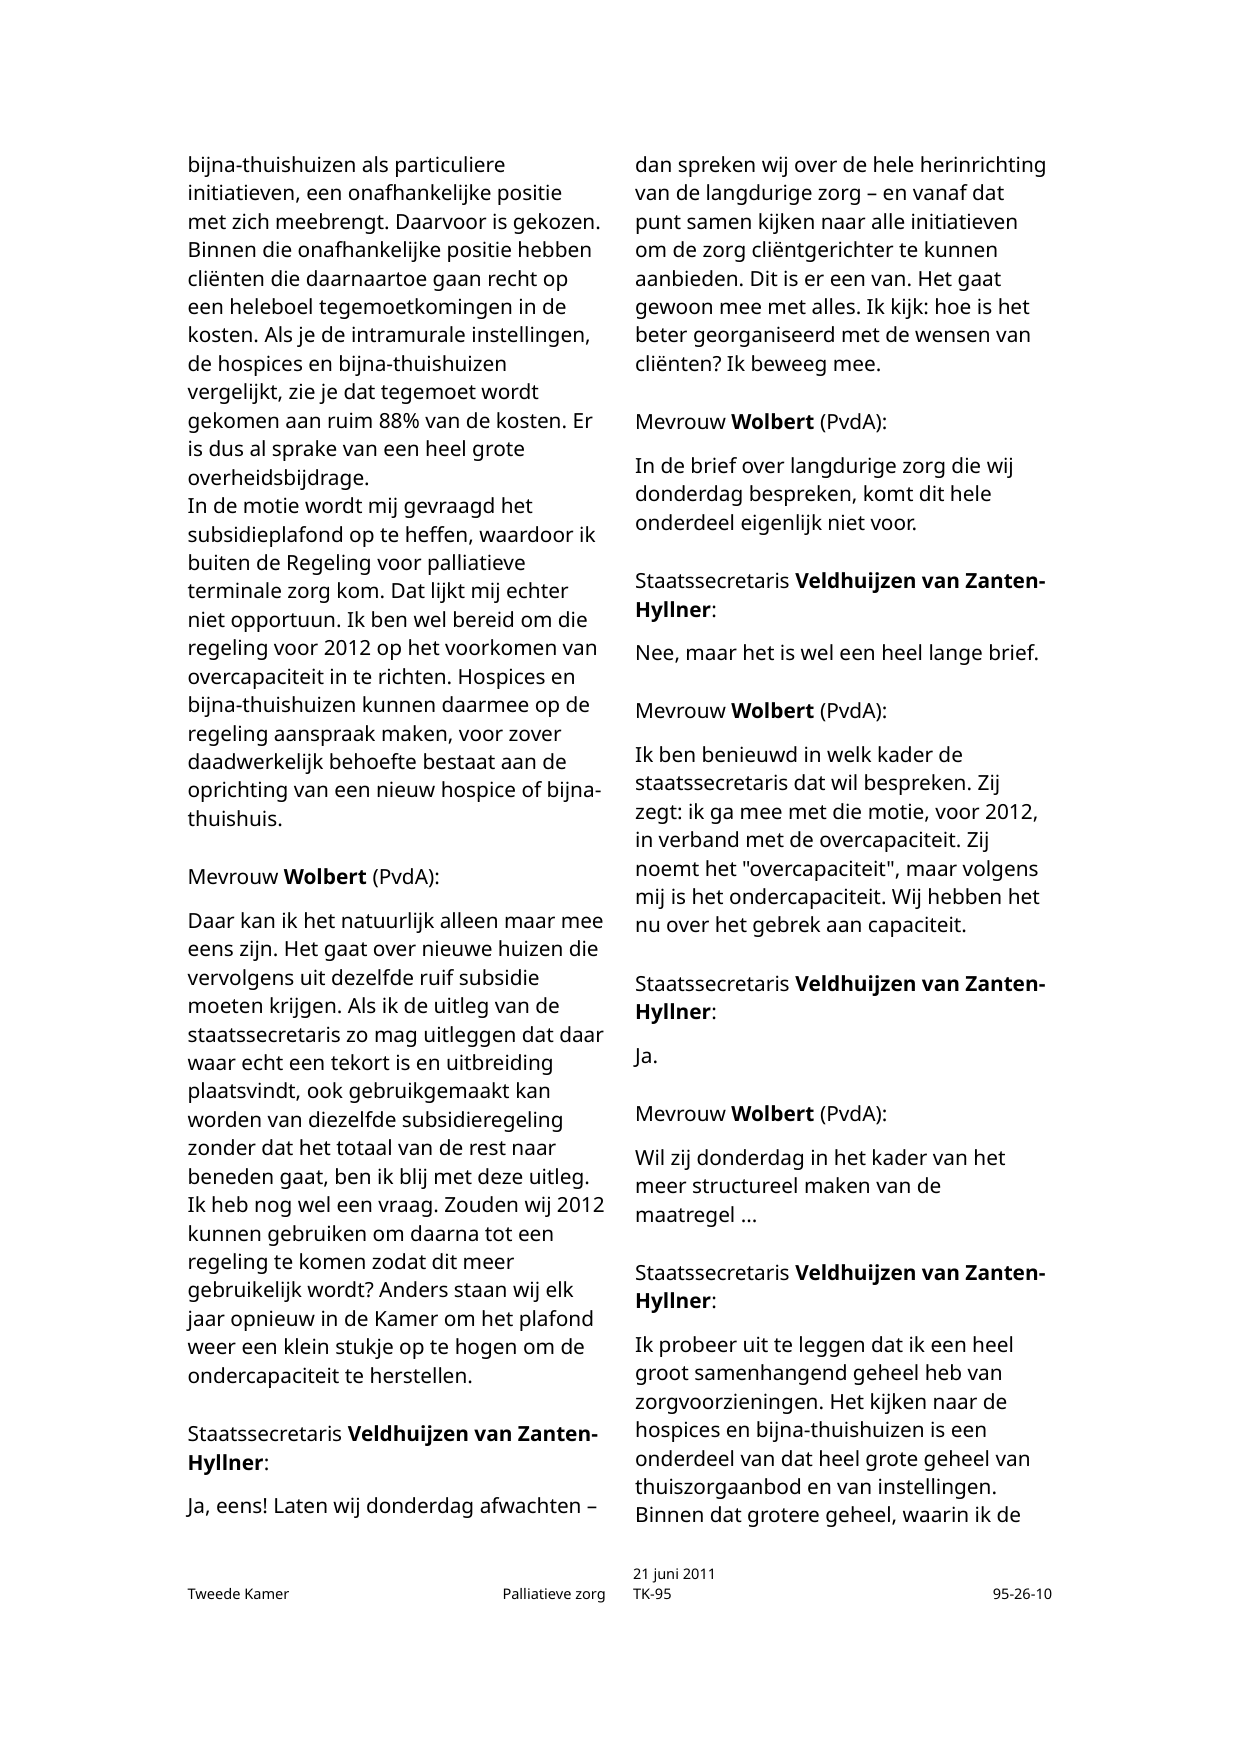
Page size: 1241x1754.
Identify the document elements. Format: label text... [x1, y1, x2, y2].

text Nee, maar het is wel een heel lange brief. [635, 638, 1053, 667]
text Ja, eens! Laten wij donderdag afwachten – [187, 1491, 605, 1520]
text dan spreken wij over de hele herinrichting van de langdurige zorg – en vanaf dat punt samen kijken naar alle initiatieven om de zorg cliëntgerichter te kunnen aanbieden. Dit is er een van. Het gaat gewoon mee met alles. Ik kijk: hoe is het beter georganiseerd met de wensen van cliënten? Ik beweeg mee. [635, 150, 1053, 377]
text bijna-thuishuizen als particuliere initiatieven, een onafhankelijke positie met zich meebrengt. Daarvoor is gekozen. Binnen die onafhankelijke positie hebben cliënten die daarnaartoe gaan recht op een heleboel tegemoetkomingen in de kosten. Als je de intramurale instellingen, de hospices en bijna-thuishuizen vergelijkt, zie je dat tegemoet wordt gekomen aan ruim 88% van de kosten. Er is dus al sprake van een heel grote overheidsbijdrage. [187, 150, 605, 491]
text Staatssecretaris Veldhuijzen van Zanten-Hyllner: [187, 1419, 605, 1476]
text Daar kan ik het natuurlijk alleen maar mee eens zijn. Het gaat over nieuwe huizen die vervolgens uit dezelfde ruif subsidie moeten krijgen. Als ik de uitleg van de staatssecretaris zo mag uitleggen dat daar waar echt een tekort is en uitbreiding plaatsvindt, ook gebruikgemaakt kan worden van diezelfde subsidieregeling zonder dat het totaal van de rest naar beneden gaat, ben ik blij met deze uitleg. Ik heb nog wel een vraag. Zouden wij 2012 kunnen gebruiken om daarna tot een regeling te komen zodat dit meer gebruikelijk wordt? Anders staan wij elk jaar opnieuw in de Kamer om het plafond weer een klein stukje op te hogen om de ondercapaciteit te herstellen. [187, 906, 605, 1389]
text Ik ben benieuwd in welk kader de staatssecretaris dat wil bespreken. Zij zegt: ik ga mee met die motie, voor 2012, in verband met de overcapaciteit. Zij noemt het "overcapaciteit", maar volgens mij is het ondercapaciteit. Wij hebben het nu over het gebrek aan capaciteit. [635, 740, 1053, 939]
text Staatssecretaris Veldhuijzen van Zanten-Hyllner: [635, 566, 1053, 623]
text Ja. [635, 1041, 1053, 1069]
text Mevrouw Wolbert (PvdA): [635, 697, 1053, 725]
text Mevrouw Wolbert (PvdA): [187, 862, 605, 891]
text Staatssecretaris Veldhuijzen van Zanten-Hyllner: [635, 1258, 1053, 1315]
text Wil zij donderdag in het kader van het meer structureel maken van de maatregel ... [635, 1143, 1053, 1228]
text Ik probeer uit te leggen dat ik een heel groot samenhangend geheel heb van zorgvoorzieningen. Het kijken naar de hospices en bijna-thuishuizen is een onderdeel van dat heel grote geheel van thuiszorgaanbod en van instellingen. Binnen dat grotere geheel, waarin ik de [635, 1330, 1053, 1529]
text In de motie wordt mij gevraagd het subsidieplafond op te heffen, waardoor ik buiten de Regeling voor palliatieve terminale zorg kom. Dat lijkt mij echter niet opportuun. Ik ben wel bereid om die regeling voor 2012 op het voorkomen van overcapaciteit in te richten. Hospices en bijna-thuishuizen kunnen daarmee op de regeling aanspraak maken, voor zover daadwerkelijk behoefte bestaat aan de oprichting van een nieuw hospice of bijna-thuishuis. [187, 491, 605, 832]
text Mevrouw Wolbert (PvdA): [635, 1099, 1053, 1128]
text Mevrouw Wolbert (PvdA): [635, 407, 1053, 436]
text In de brief over langdurige zorg die wij donderdag bespreken, komt dit hele onderdeel eigenlijk niet voor. [635, 451, 1053, 536]
text Staatssecretaris Veldhuijzen van Zanten-Hyllner: [635, 969, 1053, 1026]
